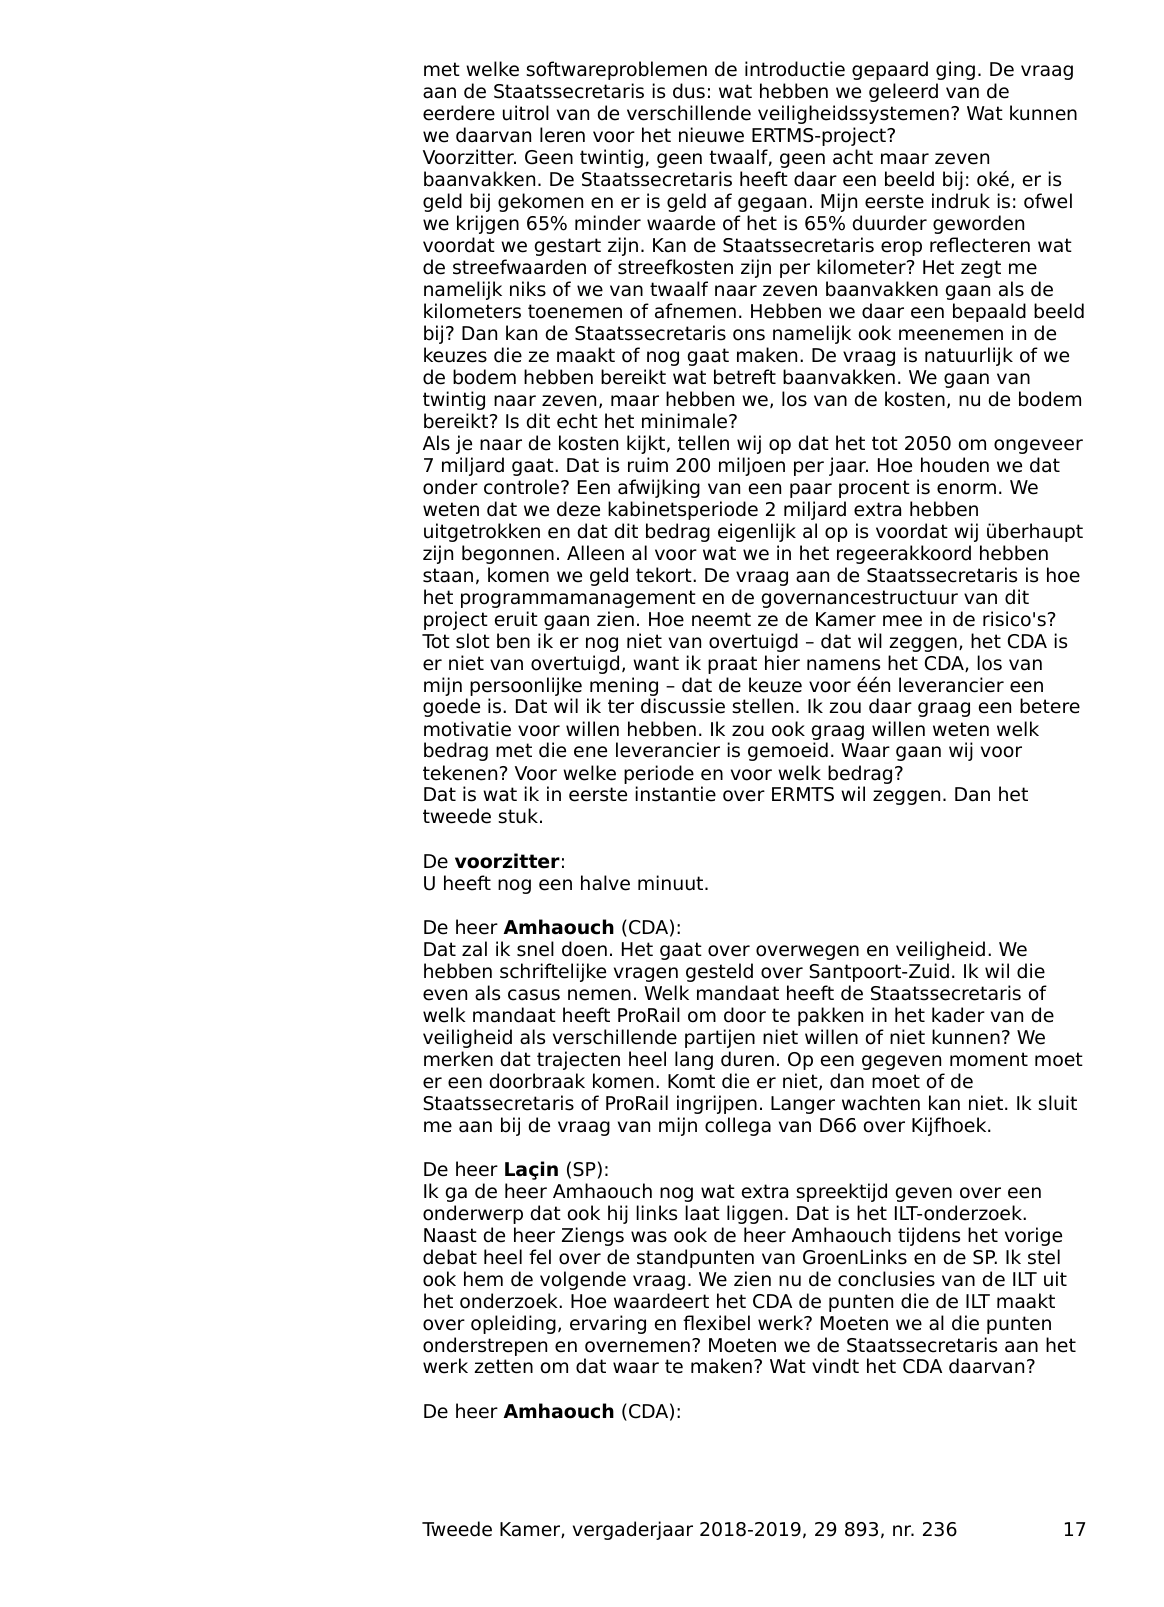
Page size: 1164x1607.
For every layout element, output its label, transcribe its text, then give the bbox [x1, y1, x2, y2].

text Als je naar de kosten kijkt, tellen wij op dat het tot 2050 om ongeveer 7 miljard gaat. Dat is ruim 200 miljoen per jaar. Hoe houden we dat onder controle? Een afwijking van een paar procent is enorm. We weten dat we deze kabinetsperiode 2 miljard extra hebben uitgetrokken en dat dit bedrag eigenlijk al op is voordat wij überhaupt zijn begonnen. Alleen al voor wat we in het regeerakkoord hebben staan, komen we geld tekort. De vraag aan de Staatssecretaris is hoe het programmamanagement en de governancestructuur van dit project eruit gaan zien. Hoe neemt ze de Kamer mee in de risico's? [422, 433, 1087, 631]
text De heer Laçin (SP): [422, 1159, 1087, 1181]
text Voorzitter. Geen twintig, geen twaalf, geen acht maar zeven baanvakken. De Staatssecretaris heeft daar een beeld bij: oké, er is geld bij gekomen en er is geld af gegaan. Mijn eerste indruk is: ofwel we krijgen 65% minder waarde of het is 65% duurder geworden voordat we gestart zijn. Kan de Staatssecretaris erop reflecteren wat de streefwaarden of streefkosten zijn per kilometer? Het zegt me namelijk niks of we van twaalf naar zeven baanvakken gaan als de kilometers toenemen of afnemen. Hebben we daar een bepaald beeld bij? Dan kan de Staatssecretaris ons namelijk ook meenemen in de keuzes die ze maakt of nog gaat maken. De vraag is natuurlijk of we de bodem hebben bereikt wat betreft baanvakken. We gaan van twintig naar zeven, maar hebben we, los van de kosten, nu de bodem bereikt? Is dit echt het minimale? [422, 147, 1087, 433]
text De voorzitter: [422, 851, 1087, 872]
text Dat zal ik snel doen. Het gaat over overwegen en veiligheid. We hebben schriftelijke vragen gesteld over Santpoort-Zuid. Ik wil die even als casus nemen. Welk mandaat heeft de Staatssecretaris of welk mandaat heeft ProRail om door te pakken in het kader van de veiligheid als verschillende partijen niet willen of niet kunnen? We merken dat trajecten heel lang duren. Op een gegeven moment moet er een doorbraak komen. Komt die er niet, dan moet of de Staatssecretaris of ProRail ingrijpen. Langer wachten kan niet. Ik sluit me aan bij de vraag van mijn collega van D66 over Kijfhoek. [422, 939, 1087, 1136]
text Dat is wat ik in eerste instantie over ERMTS wil zeggen. Dan het tweede stuk. [422, 784, 1087, 828]
text U heeft nog een halve minuut. [422, 872, 1087, 894]
text De heer Amhaouch (CDA): [422, 917, 1087, 939]
text met welke softwareproblemen de introductie gepaard ging. De vraag aan de Staatssecretaris is dus: wat hebben we geleerd van de eerdere uitrol van de verschillende veiligheidssystemen? Wat kunnen we daarvan leren voor het nieuwe ERTMS-project? [422, 59, 1087, 147]
text Tot slot ben ik er nog niet van overtuigd – dat wil zeggen, het CDA is er niet van overtuigd, want ik praat hier namens het CDA, los van mijn persoonlijke mening – dat de keuze voor één leverancier een goede is. Dat wil ik ter discussie stellen. Ik zou daar graag een betere motivatie voor willen hebben. Ik zou ook graag willen weten welk bedrag met die ene leverancier is gemoeid. Waar gaan wij voor tekenen? Voor welke periode en voor welk bedrag? [422, 631, 1087, 784]
text De heer Amhaouch (CDA): [422, 1401, 1087, 1423]
text Ik ga de heer Amhaouch nog wat extra spreektijd geven over een onderwerp dat ook hij links laat liggen. Dat is het ILT-onderzoek. Naast de heer Ziengs was ook de heer Amhaouch tijdens het vorige debat heel fel over de standpunten van GroenLinks en de SP. Ik stel ook hem de volgende vraag. We zien nu de conclusies van de ILT uit het onderzoek. Hoe waardeert het CDA de punten die de ILT maakt over opleiding, ervaring en flexibel werk? Moeten we al die punten onderstrepen en overnemen? Moeten we de Staatssecretaris aan het werk zetten om dat waar te maken? Wat vindt het CDA daarvan? [422, 1181, 1087, 1378]
